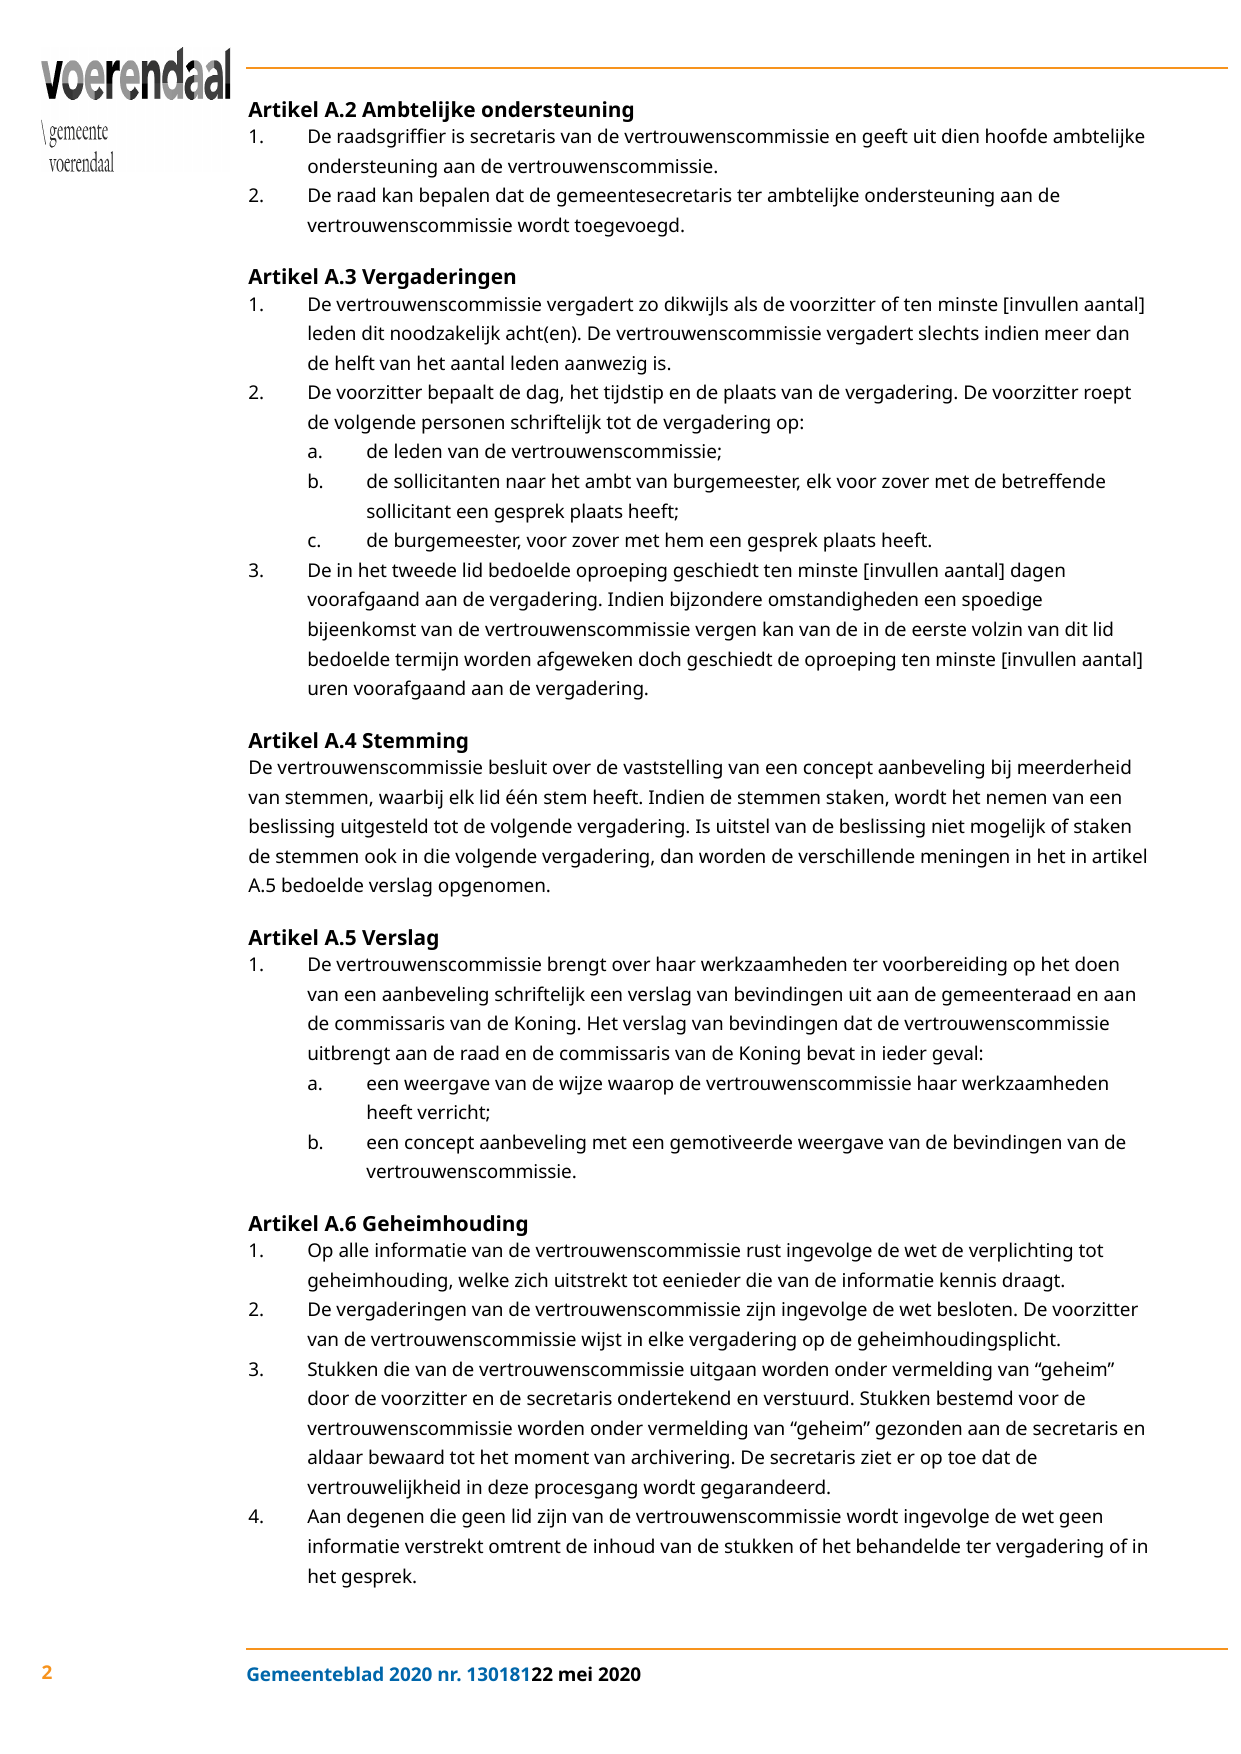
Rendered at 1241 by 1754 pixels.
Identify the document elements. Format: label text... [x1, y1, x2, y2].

list De raad kan bepalen dat de gemeentesecretaris ter ambtelijke ondersteuning aan de vertrouwenscommissie wordt toegevoegd. [248, 182, 1152, 238]
list een weergave van de wijze waarop de vertrouwenscommissie haar werkzaamheden heeft verricht; [307, 1070, 1152, 1125]
text Artikel A.6 Geheimhouding [248, 1209, 1152, 1237]
list de sollicitanten naar het ambt van burgemeester, elk voor zover met de betreffende sollicitant een gesprek plaats heeft; [307, 468, 1152, 524]
list De vertrouwenscommissie vergadert zo dikwijls als de voorzitter of ten minste [invullen aantal] leden dit noodzakelijk acht(en). De vertrouwenscommissie vergadert slechts indien meer dan de helft van het aantal leden aanwezig is. [248, 291, 1152, 376]
list Stukken die van de vertrouwenscommissie uitgaan worden onder vermelding van “geheim” door de voorzitter en de secretaris ondertekend en verstuurd. Stukken bestemd voor de vertrouwenscommissie worden onder vermelding van “geheim” gezonden aan de secretaris en aldaar bewaard tot het moment van archivering. De secretaris ziet er op toe dat de vertrouwelijkheid in deze procesgang wordt gegarandeerd. [248, 1356, 1152, 1500]
list de leden van de vertrouwenscommissie; [307, 439, 1152, 464]
list De vergaderingen van de vertrouwenscommissie zijn ingevolge de wet besloten. De voorzitter van de vertrouwenscommissie wijst in elke vergadering op de geheimhoudingsplicht. [248, 1297, 1152, 1352]
text Artikel A.3 Vergaderingen [248, 262, 1152, 291]
text Artikel A.5 Verslag [248, 923, 1152, 951]
list De voorzitter bepaalt de dag, het tijdstip en de plaats van de vergadering. De voorzitter roept de volgende personen schriftelijk tot de vergadering op: [248, 379, 1152, 435]
list Op alle informatie van de vertrouwenscommissie rust ingevolge de wet de verplichting tot geheimhouding, welke zich uitstrekt tot eenieder die van de informatie kennis draagt. [248, 1237, 1152, 1293]
text De vertrouwenscommissie besluit over de vaststelling van een concept aanbeveling bij meerderheid van stemmen, waarbij elk lid één stem heeft. Indien de stemmen staken, wordt het nemen van een beslissing uitgesteld tot de volgende vergadering. Is uitstel van de beslissing niet mogelijk of staken de stemmen ook in die volgende vergadering, dan worden de verschillende meningen in het in artikel A.5 bedoelde verslag opgenomen. [248, 754, 1152, 898]
list De raadsgriffier is secretaris van de vertrouwenscommissie en geeft uit dien hoofde ambtelijke ondersteuning aan de vertrouwenscommissie. [248, 123, 1152, 178]
text Artikel A.2 Ambtelijke ondersteuning [248, 95, 1152, 123]
picture [41, 47, 231, 172]
list De in het tweede lid bedoelde oproeping geschiedt ten minste [invullen aantal] dagen voorafgaand aan de vergadering. Indien bijzondere omstandigheden een spoedige bijeenkomst van de vertrouwenscommissie vergen kan van de in de eerste volzin van dit lid bedoelde termijn worden afgeweken doch geschiedt de oproeping ten minste [invullen aantal] uren voorafgaand aan de vergadering. [248, 557, 1152, 701]
text Artikel A.4 Stemming [248, 726, 1152, 754]
list Aan degenen die geen lid zijn van de vertrouwenscommissie wordt ingevolge de wet geen informatie verstrekt omtrent de inhoud van de stukken of het behandelde ter vergadering of in het gesprek. [248, 1504, 1152, 1588]
list De vertrouwenscommissie brengt over haar werkzaamheden ter voorbereiding op het doen van een aanbeveling schriftelijk een verslag van bevindingen uit aan de gemeenteraad en aan de commissaris van de Koning. Het verslag van bevindingen dat de vertrouwenscommissie uitbrengt aan de raad en de commissaris van de Koning bevat in ieder geval: [248, 951, 1152, 1066]
list de burgemeester, voor zover met hem een gesprek plaats heeft. [307, 527, 1152, 553]
list een concept aanbeveling met een gemotiveerde weergave van de bevindingen van de vertrouwenscommissie. [307, 1129, 1152, 1184]
